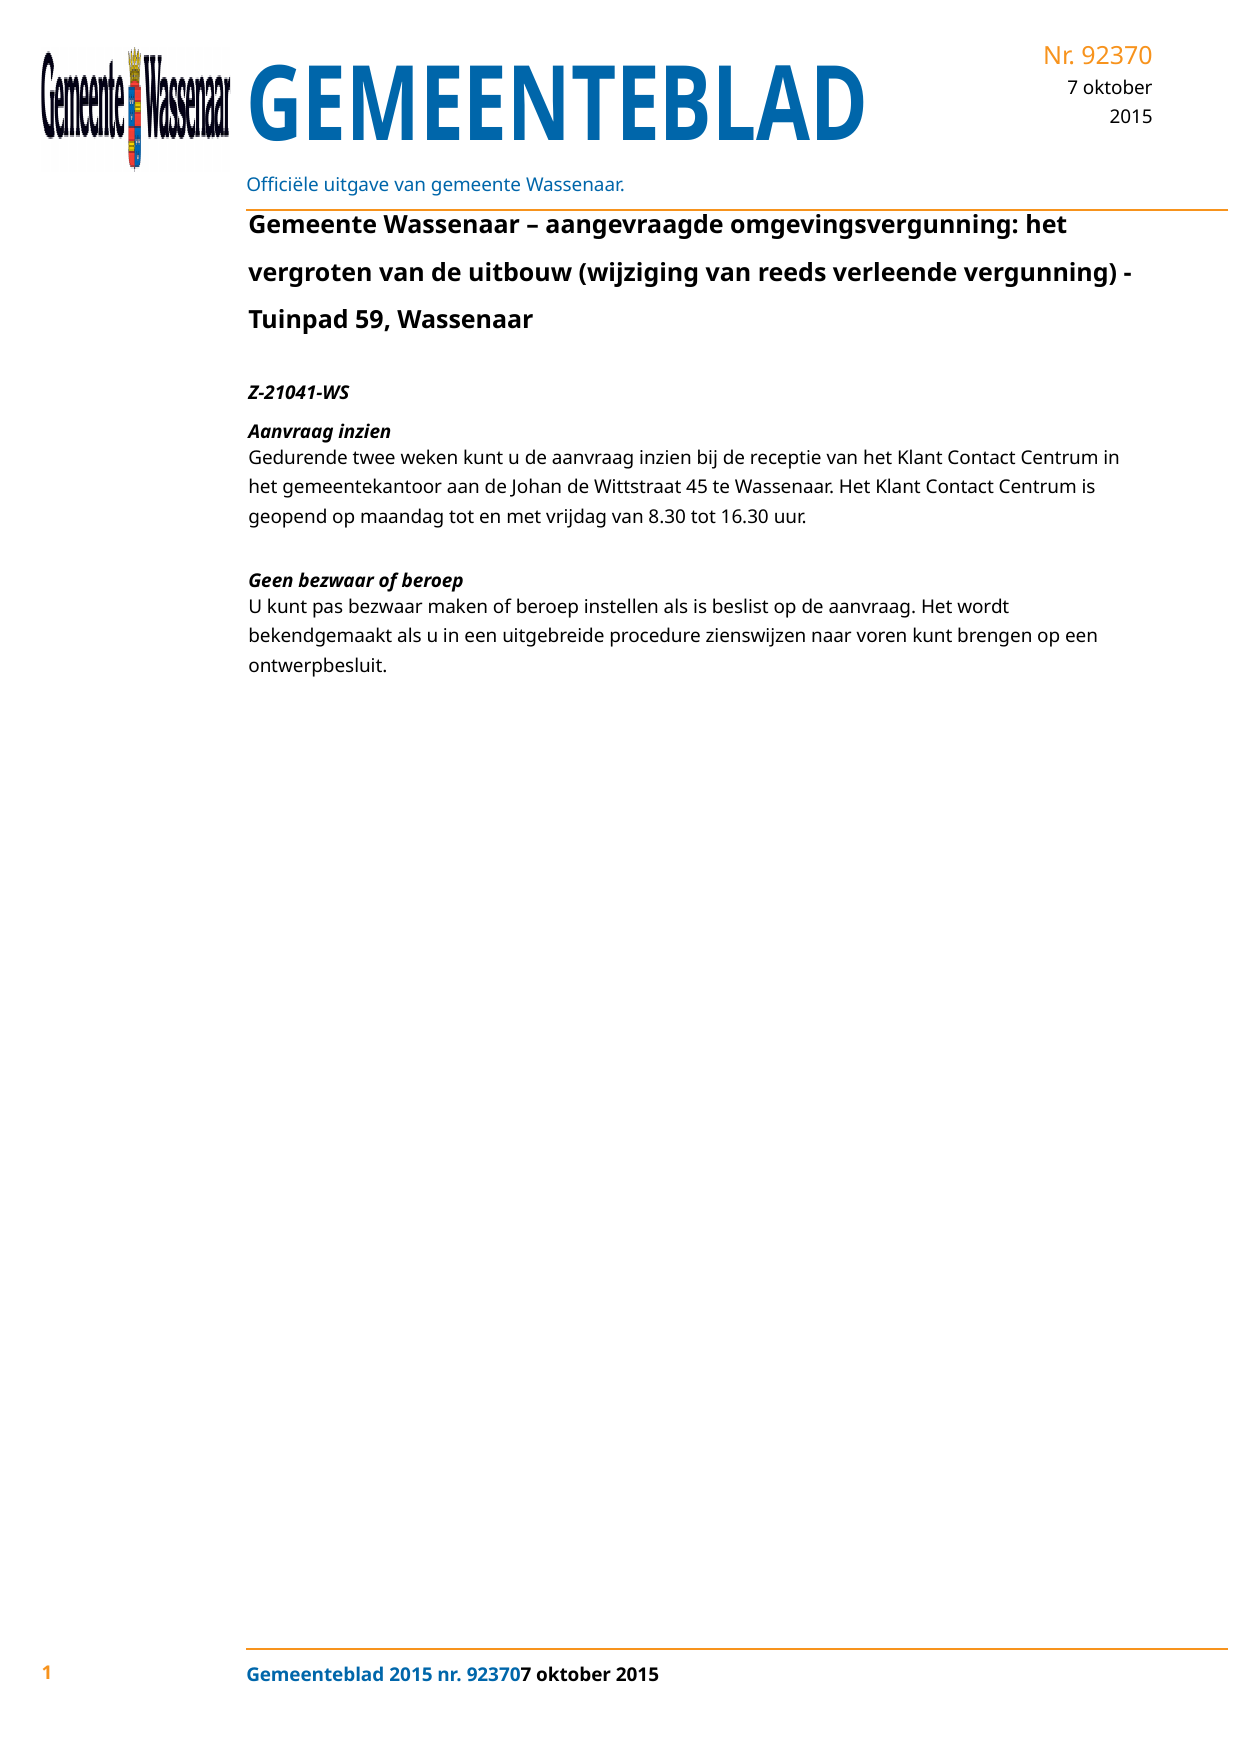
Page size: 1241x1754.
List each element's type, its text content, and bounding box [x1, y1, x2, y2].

text Gedurende twee weken kunt u de aanvraag inzien bij de receptie van het Klant Contact Centrum in het gemeentekantoor aan de Johan de Wittstraat 45 te Wassenaar. Het Klant Contact Centrum is geopend op maandag tot en met vrijdag van 8.30 tot 16.30 uur. [248, 444, 1152, 529]
text U kunt pas bezwaar maken of beroep instellen als is beslist op de aanvraag. Het wordt bekendgemaakt als u in een uitgebreide procedure zienswijzen naar voren kunt brengen op een ontwerpbesluit. [248, 593, 1152, 678]
text Geen bezwaar of beroep [248, 567, 1152, 593]
text Aanvraag inzien [248, 418, 1152, 444]
picture [41, 47, 231, 172]
text Z-21041-WS [248, 379, 1152, 405]
text Gemeente Wassenaar – aangevraagde omgevingsvergunning: het vergroten van de uitbouw (wijziging van reeds verleende vergunning) - Tuinpad 59, Wassenaar [248, 211, 1152, 336]
